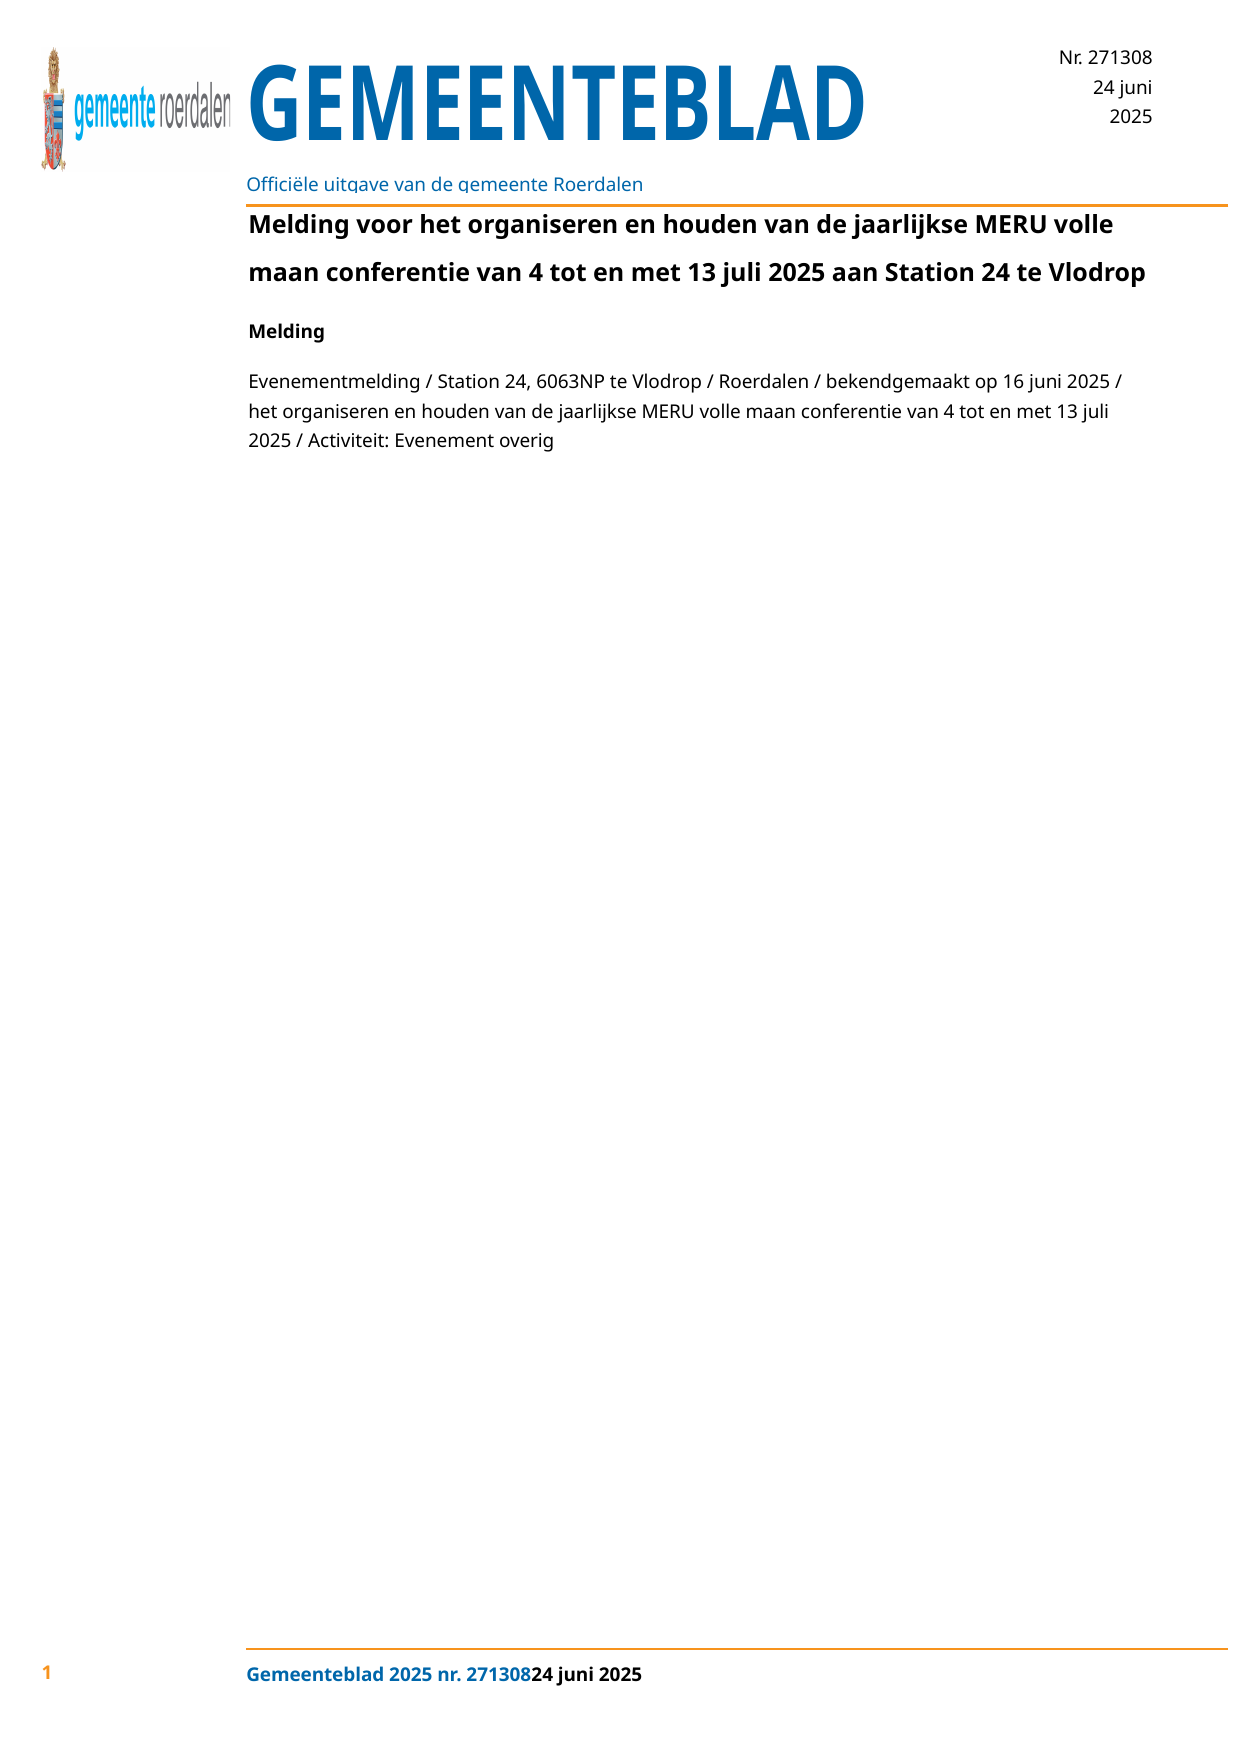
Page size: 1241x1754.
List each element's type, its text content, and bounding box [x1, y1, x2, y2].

text Melding [248, 318, 1152, 344]
text Melding voor het organiseren en houden van de jaarlijkse MERU volle maan conferentie van 4 tot en met 13 juli 2025 aan Station 24 te Vlodrop [248, 207, 1152, 288]
text Evenementmelding / Station 24, 6063NP te Vlodrop / Roerdalen / bekendgemaakt op 16 juni 2025 / het organiseren en houden van de jaarlijkse MERU volle maan conferentie van 4 tot en met 13 juli 2025 / Activiteit: Evenement overig [248, 368, 1152, 453]
picture [41, 47, 231, 172]
